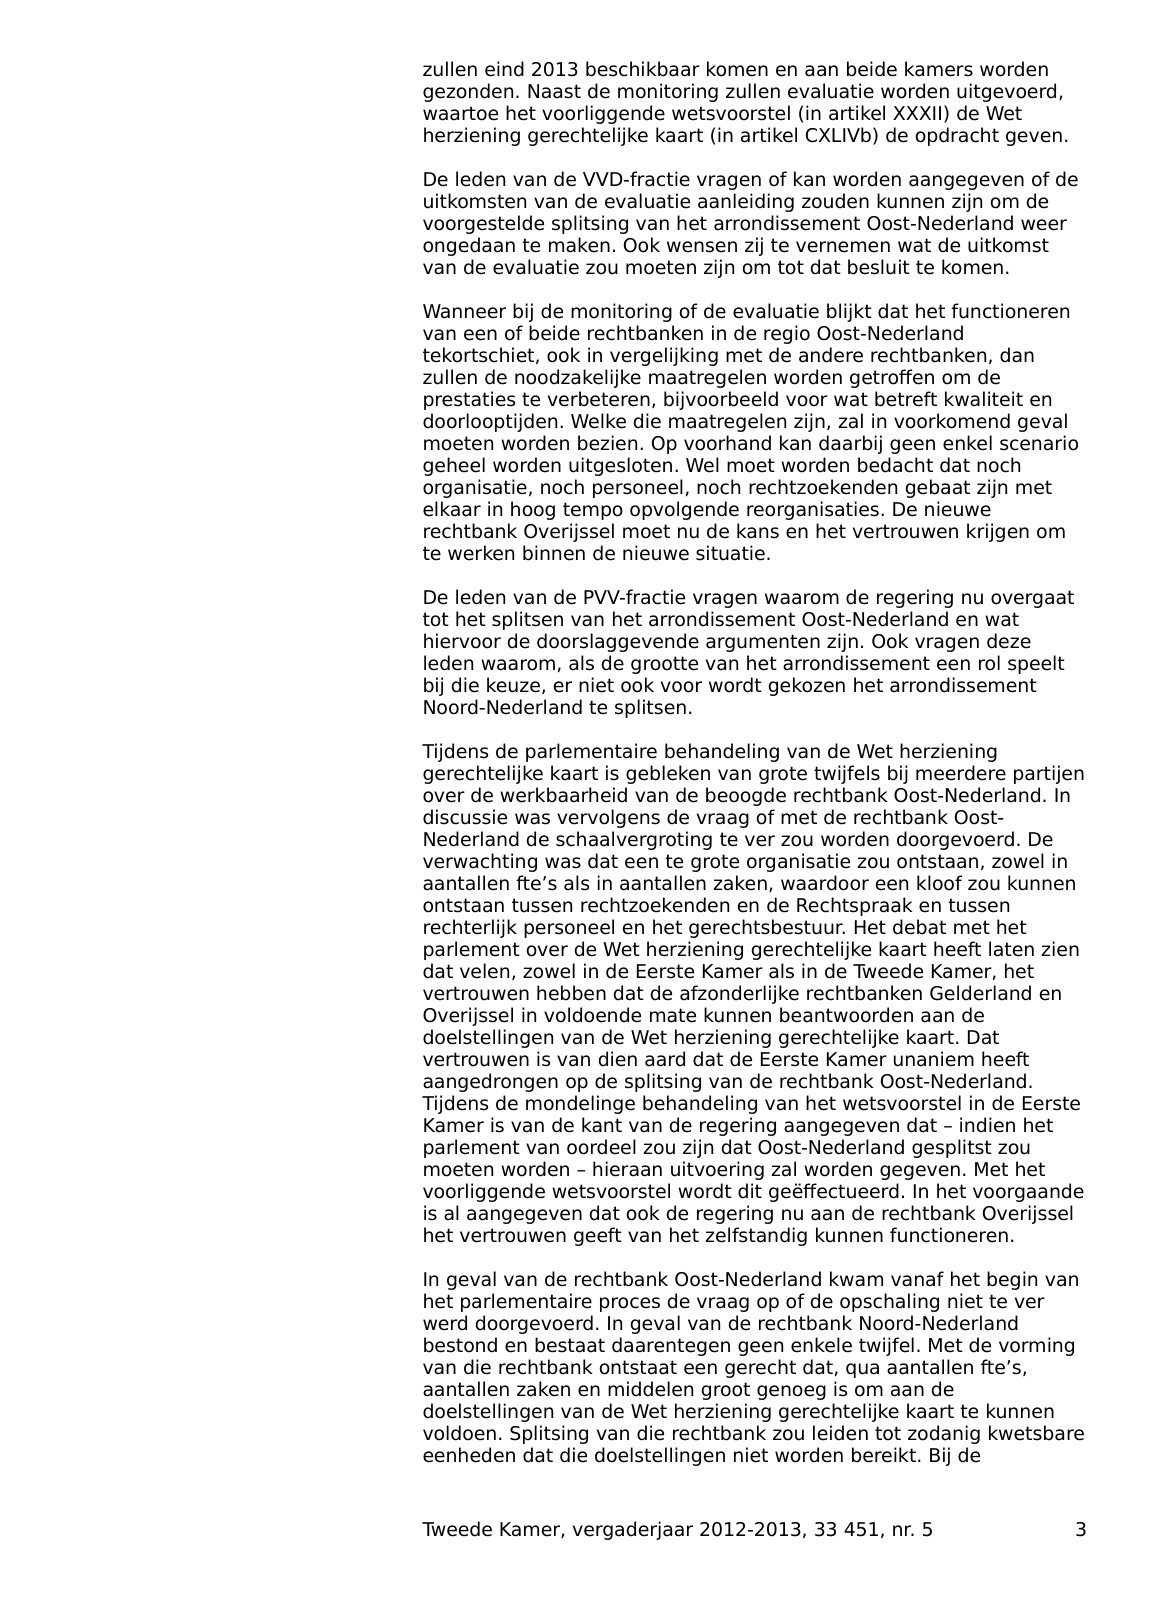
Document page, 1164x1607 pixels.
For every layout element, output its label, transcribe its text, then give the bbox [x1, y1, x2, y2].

text Tijdens de parlementaire behandeling van de Wet herziening gerechtelijke kaart is gebleken van grote twijfels bij meerdere partijen over de werkbaarheid van de beoogde rechtbank Oost-Nederland. In discussie was vervolgens de vraag of met de rechtbank Oost-Nederland de schaalvergroting te ver zou worden doorgevoerd. De verwachting was dat een te grote organisatie zou ontstaan, zowel in aantallen fte’s als in aantallen zaken, waardoor een kloof zou kunnen ontstaan tussen rechtzoekenden en de Rechtspraak en tussen rechterlijk personeel en het gerechtsbestuur. Het debat met het parlement over de Wet herziening gerechtelijke kaart heeft laten zien dat velen, zowel in de Eerste Kamer als in de Tweede Kamer, het vertrouwen hebben dat de afzonderlijke rechtbanken Gelderland en Overijssel in voldoende mate kunnen beantwoorden aan de doelstellingen van de Wet herziening gerechtelijke kaart. Dat vertrouwen is van dien aard dat de Eerste Kamer unaniem heeft aangedrongen op de splitsing van de rechtbank Oost-Nederland. Tijdens de mondelinge behandeling van het wetsvoorstel in de Eerste Kamer is van de kant van de regering aangegeven dat – indien het parlement van oordeel zou zijn dat Oost-Nederland gesplitst zou moeten worden – hieraan uitvoering zal worden gegeven. Met het voorliggende wetsvoorstel wordt dit geëffectueerd. In het voorgaande is al aangegeven dat ook de regering nu aan de rechtbank Overijssel het vertrouwen geeft van het zelfstandig kunnen functioneren. [422, 741, 1087, 1247]
text In geval van de rechtbank Oost-Nederland kwam vanaf het begin van het parlementaire proces de vraag op of de opschaling niet te ver werd doorgevoerd. In geval van de rechtbank Noord-Nederland bestond en bestaat daarentegen geen enkele twijfel. Met de vorming van die rechtbank ontstaat een gerecht dat, qua aantallen fte’s, aantallen zaken en middelen groot genoeg is om aan de doelstellingen van de Wet herziening gerechtelijke kaart te kunnen voldoen. Splitsing van die rechtbank zou leiden tot zodanig kwetsbare eenheden dat die doelstellingen niet worden bereikt. Bij de [422, 1269, 1087, 1467]
text De leden van de VVD-fractie vragen of kan worden aangegeven of de uitkomsten van de evaluatie aanleiding zouden kunnen zijn om de voorgestelde splitsing van het arrondissement Oost-Nederland weer ongedaan te maken. Ook wensen zij te vernemen wat de uitkomst van de evaluatie zou moeten zijn om tot dat besluit te komen. [422, 169, 1087, 279]
text De leden van de PVV-fractie vragen waarom de regering nu overgaat tot het splitsen van het arrondissement Oost-Nederland en wat hiervoor de doorslaggevende argumenten zijn. Ook vragen deze leden waarom, als de grootte van het arrondissement een rol speelt bij die keuze, er niet ook voor wordt gekozen het arrondissement Noord-Nederland te splitsen. [422, 587, 1087, 719]
text zullen eind 2013 beschikbaar komen en aan beide kamers worden gezonden. Naast de monitoring zullen evaluatie worden uitgevoerd, waartoe het voorliggende wetsvoorstel (in artikel XXXII) de Wet herziening gerechtelijke kaart (in artikel CXLIVb) de opdracht geven. [422, 59, 1087, 147]
text Wanneer bij de monitoring of de evaluatie blijkt dat het functioneren van een of beide rechtbanken in de regio Oost-Nederland tekortschiet, ook in vergelijking met de andere rechtbanken, dan zullen de noodzakelijke maatregelen worden getroffen om de prestaties te verbeteren, bijvoorbeeld voor wat betreft kwaliteit en doorlooptijden. Welke die maatregelen zijn, zal in voorkomend geval moeten worden bezien. Op voorhand kan daarbij geen enkel scenario geheel worden uitgesloten. Wel moet worden bedacht dat noch organisatie, noch personeel, noch rechtzoekenden gebaat zijn met elkaar in hoog tempo opvolgende reorganisaties. De nieuwe rechtbank Overijssel moet nu de kans en het vertrouwen krijgen om te werken binnen de nieuwe situatie. [422, 301, 1087, 565]
